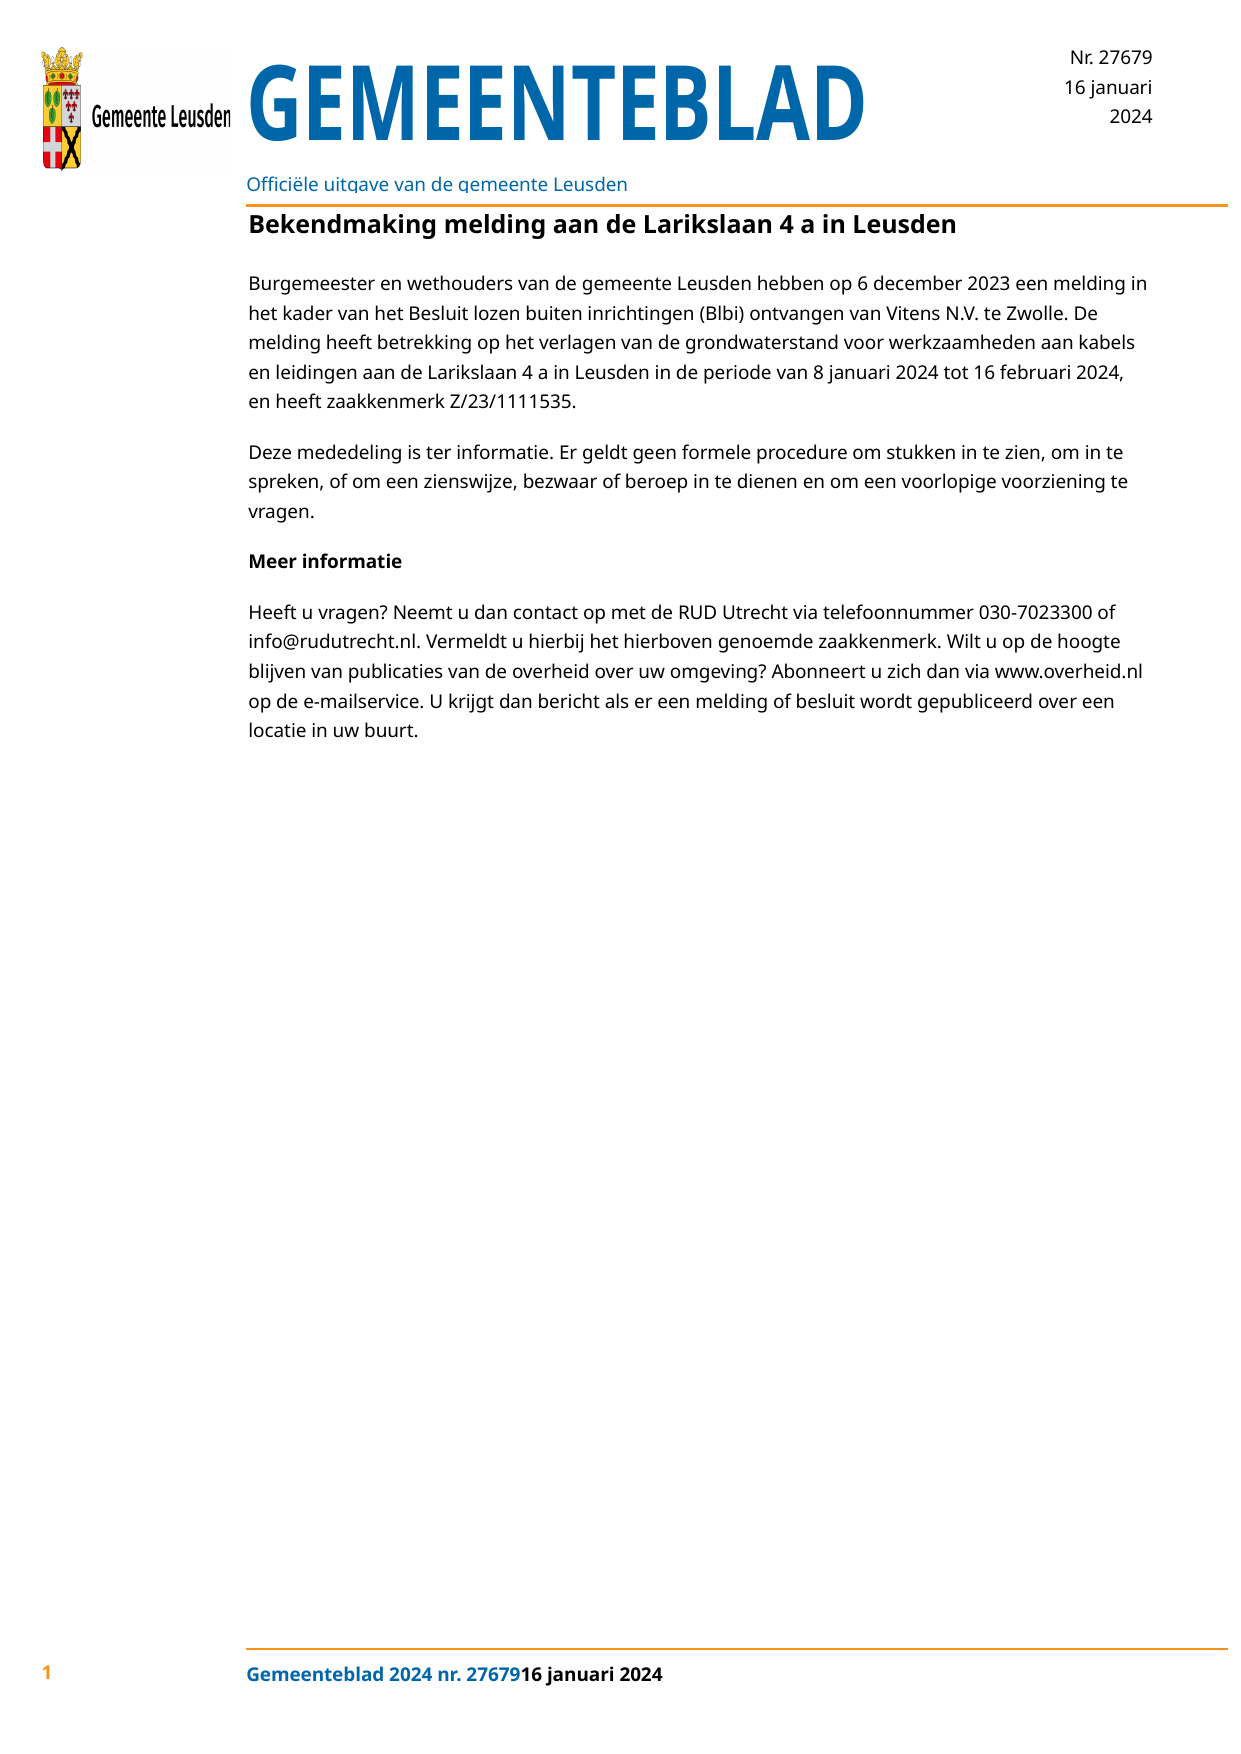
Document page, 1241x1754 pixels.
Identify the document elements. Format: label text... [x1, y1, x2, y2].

text Bekendmaking melding aan de Larikslaan 4 a in Leusden [248, 207, 1152, 241]
text Deze mededeling is ter informatie. Er geldt geen formele procedure om stukken in te zien, om in te spreken, of om een zienswijze, bezwaar of beroep in te dienen en om een voorlopige voorziening te vragen. [248, 439, 1152, 524]
text Burgemeester en wethouders van de gemeente Leusden hebben op 6 december 2023 een melding in het kader van het Besluit lozen buiten inrichtingen (Blbi) ontvangen van Vitens N.V. te Zwolle. De melding heeft betrekking op het verlagen van de grondwaterstand voor werkzaamheden aan kabels en leidingen aan de Larikslaan 4 a in Leusden in de periode van 8 januari 2024 tot 16 februari 2024, en heeft zaakkenmerk Z/23/1111535. [248, 270, 1152, 414]
text Heeft u vragen? Neemt u dan contact op met de RUD Utrecht via telefoonnummer 030-7023300 of info@rudutrecht.nl. Vermeldt u hierbij het hierboven genoemde zaakkenmerk. Wilt u op de hoogte blijven van publicaties van de overheid over uw omgeving? Abonneert u zich dan via www.overheid.nl op de e-mailservice. U krijgt dan bericht als er een melding of besluit wordt gepubliceerd over een locatie in uw buurt. [248, 599, 1152, 743]
picture [41, 47, 231, 172]
text Meer informatie [248, 549, 1152, 574]
